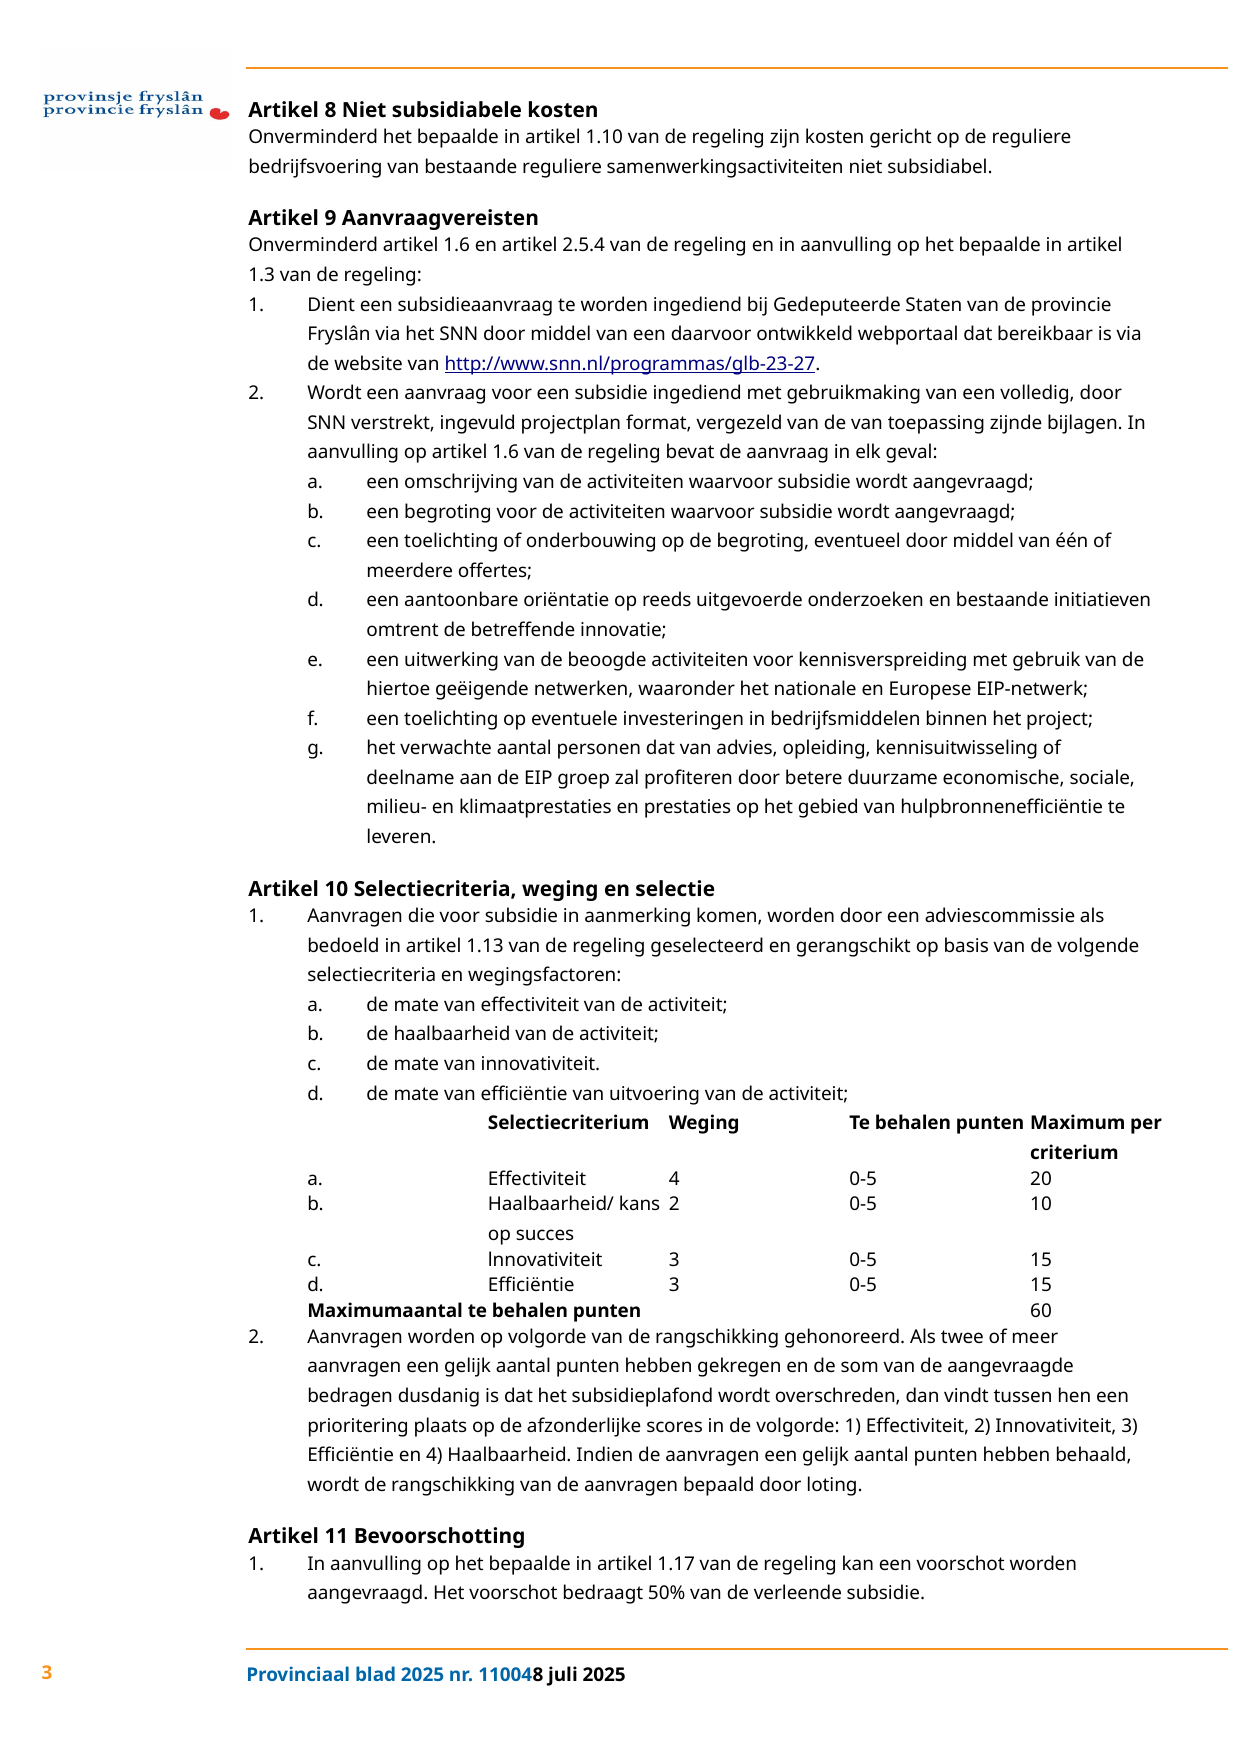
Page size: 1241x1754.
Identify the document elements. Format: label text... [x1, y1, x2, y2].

table_cell 15 [1030, 1246, 1211, 1271]
list een uitwerking van de beoogde activiteiten voor kennisverspreiding met gebruik van de hiertoe geëigende netwerken, waaronder het nationale en Europese EIP-netwerk; [307, 646, 1152, 701]
table_cell Maximumaantal te behalen punten [307, 1297, 1030, 1323]
table_header Weging [669, 1109, 849, 1165]
table_cell Haalbaarheid/ kans op succes [488, 1190, 668, 1246]
table_cell a. [307, 1165, 488, 1190]
table_cell b. [307, 1190, 488, 1246]
table_cell Efficiëntie [488, 1271, 668, 1297]
list het verwachte aantal personen dat van advies, opleiding, kennisuitwisseling of deelname aan de EIP groep zal profiteren door betere duurzame economische, sociale, milieu- en klimaatprestaties en prestaties op het gebied van hulpbronnenefficiëntie te leveren. [307, 734, 1152, 849]
table_cell 0-5 [849, 1246, 1030, 1271]
table_header Te behalen punten [849, 1109, 1030, 1165]
table_cell 0-5 [849, 1271, 1030, 1297]
list de haalbaarheid van de activiteit; [307, 1021, 1152, 1046]
table_cell 4 [669, 1165, 849, 1190]
list Dient een subsidieaanvraag te worden ingediend bij Gedeputeerde Staten van de provincie Fryslân via het SNN door middel van een daarvoor ontwikkeld webportaal dat bereikbaar is via de website van http://www.snn.nl/programmas/glb-23-27. [248, 291, 1152, 376]
text Artikel 8 Niet subsidiabele kosten [248, 95, 1152, 123]
text Onverminderd artikel 1.6 en artikel 2.5.4 van de regeling en in aanvulling op het bepaalde in artikel 1.3 van de regeling: [248, 232, 1152, 287]
table_header Maximum per criterium [1030, 1109, 1211, 1165]
list een toelichting of onderbouwing op de begroting, eventueel door middel van één of meerdere offertes; [307, 527, 1152, 583]
table_cell 2 [669, 1190, 849, 1246]
picture [41, 47, 231, 172]
table_header Selectiecriterium [488, 1109, 668, 1165]
table_cell 0-5 [849, 1165, 1030, 1190]
text Artikel 11 Bevoorschotting [248, 1521, 1152, 1550]
text Onverminderd het bepaalde in artikel 1.10 van de regeling zijn kosten gericht op de reguliere bedrijfsvoering van bestaande reguliere samenwerkingsactiviteiten niet subsidiabel. [248, 123, 1152, 178]
table_cell 20 [1030, 1165, 1211, 1190]
list de mate van efficiëntie van uitvoering van de activiteit; [307, 1080, 1152, 1105]
list Aanvragen die voor subsidie in aanmerking komen, worden door een adviescommissie als bedoeld in artikel 1.13 van de regeling geselecteerd en gerangschikt op basis van de volgende selectiecriteria en wegingsfactoren: [248, 902, 1152, 987]
table_cell d. [307, 1271, 488, 1297]
list de mate van effectiviteit van de activiteit; [307, 991, 1152, 1017]
table_cell 0-5 [849, 1190, 1030, 1246]
table_cell 3 [669, 1271, 849, 1297]
list Aanvragen worden op volgorde van de rangschikking gehonoreerd. Als twee of meer aanvragen een gelijk aantal punten hebben gekregen en de som van de aangevraagde bedragen dusdanig is dat het subsidieplafond wordt overschreden, dan vindt tussen hen een prioritering plaats op de afzonderlijke scores in de volgorde: 1) Effectiviteit, 2) Innovativiteit, 3) Efficiëntie en 4) Haalbaarheid. Indien de aanvragen een gelijk aantal punten hebben behaald, wordt de rangschikking van de aanvragen bepaald door loting. [248, 1323, 1152, 1497]
list de mate van innovativiteit. [307, 1050, 1152, 1076]
table_cell c. [307, 1246, 488, 1271]
list Wordt een aanvraag voor een subsidie ingediend met gebruikmaking van een volledig, door SNN verstrekt, ingevuld projectplan format, vergezeld van de van toepassing zijnde bijlagen. In aanvulling op artikel 1.6 van de regeling bevat de aanvraag in elk geval: [248, 379, 1152, 464]
table_cell 15 [1030, 1271, 1211, 1297]
list een begroting voor de activiteiten waarvoor subsidie wordt aangevraagd; [307, 498, 1152, 524]
list een toelichting op eventuele investeringen in bedrijfsmiddelen binnen het project; [307, 705, 1152, 731]
list een omschrijving van de activiteiten waarvoor subsidie wordt aangevraagd; [307, 468, 1152, 494]
table_cell Effectiviteit [488, 1165, 668, 1190]
table_cell lnnovativiteit [488, 1246, 668, 1271]
text Artikel 10 Selectiecriteria, weging en selectie [248, 874, 1152, 902]
table_cell 3 [669, 1246, 849, 1271]
list In aanvulling op het bepaalde in artikel 1.17 van de regeling kan een voorschot worden aangevraagd. Het voorschot bedraagt 50% van de verleende subsidie. [248, 1550, 1152, 1605]
table_cell 60 [1030, 1297, 1211, 1323]
table_header [307, 1109, 488, 1165]
table_cell 10 [1030, 1190, 1211, 1246]
text Artikel 9 Aanvraagvereisten [248, 203, 1152, 232]
list een aantoonbare oriëntatie op reeds uitgevoerde onderzoeken en bestaande initiatieven omtrent de betreffende innovatie; [307, 587, 1152, 642]
